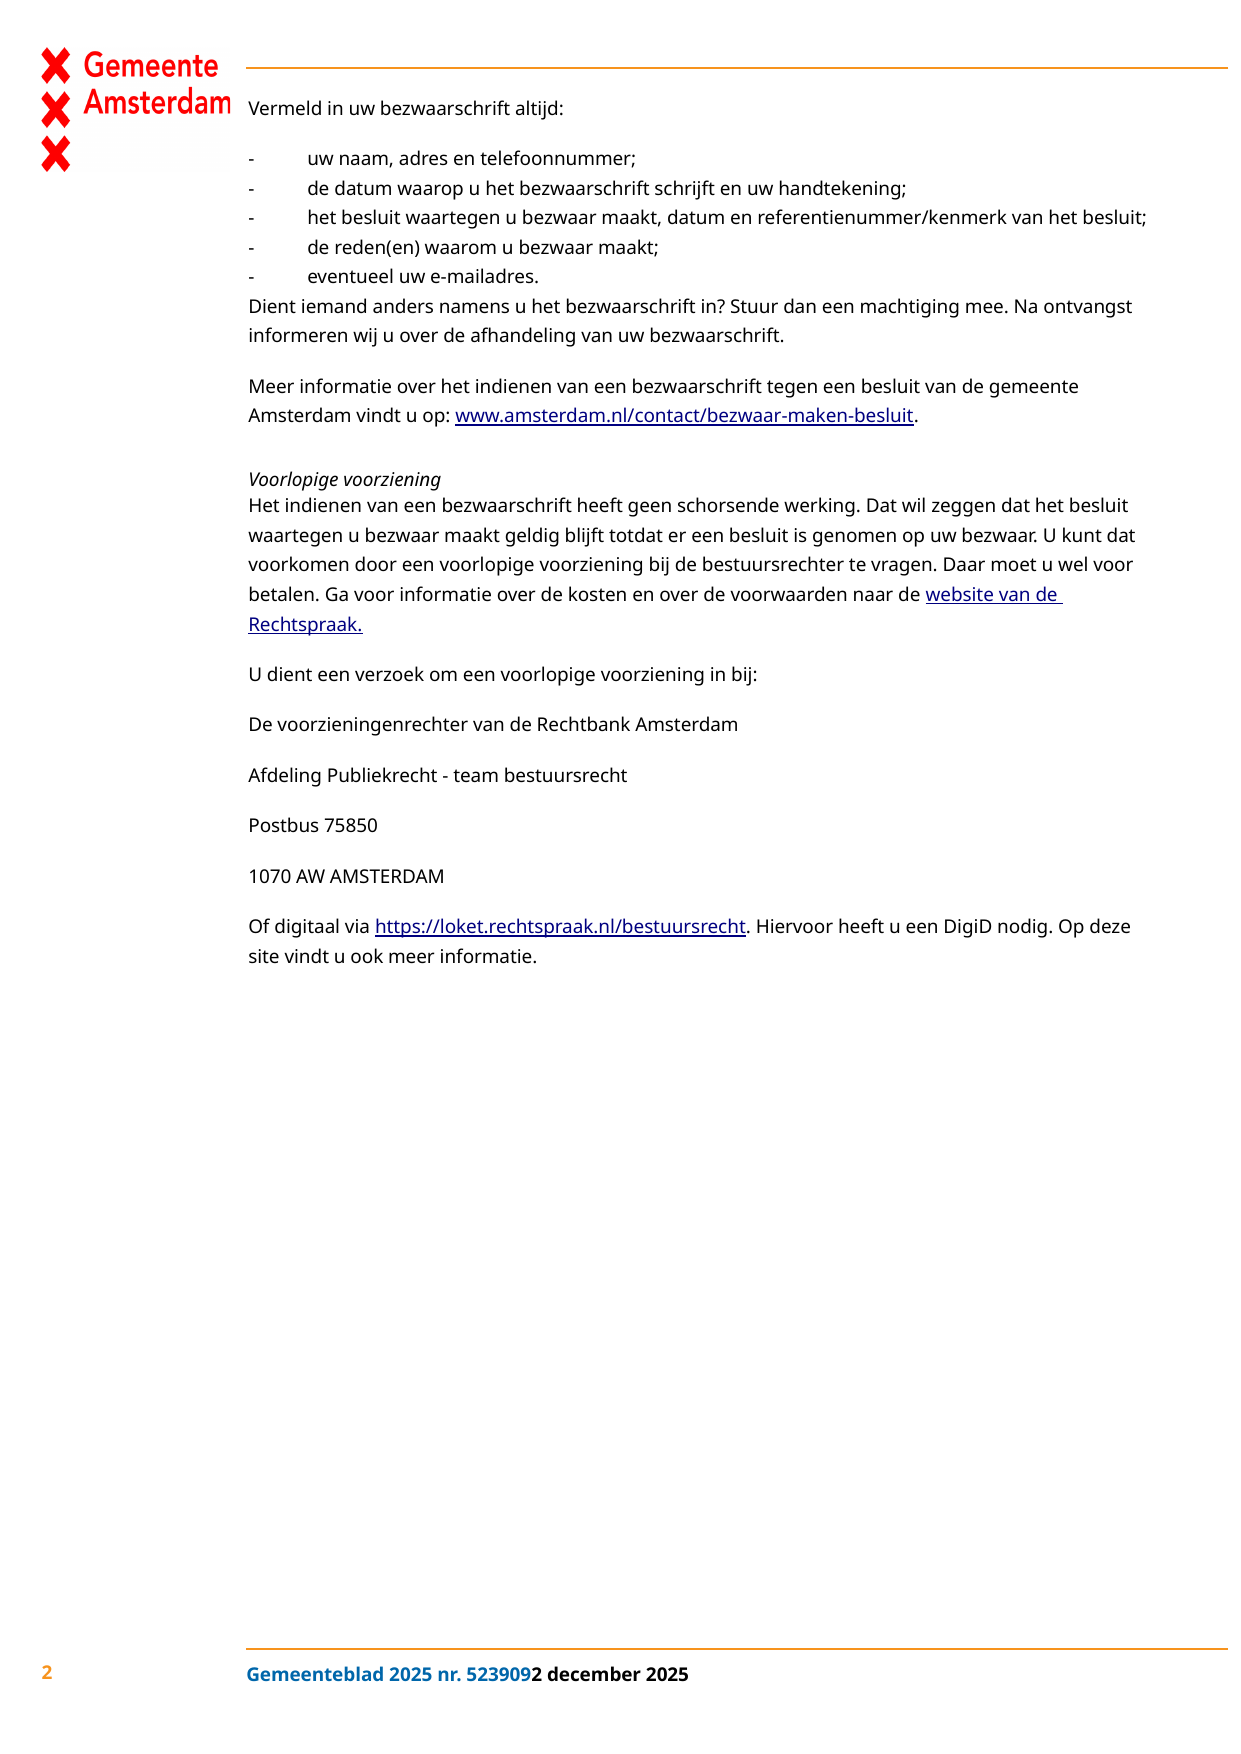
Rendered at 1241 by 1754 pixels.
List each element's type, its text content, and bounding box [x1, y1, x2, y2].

text Het indienen van een bezwaarschrift heeft geen schorsende werking. Dat wil zeggen dat het besluit waartegen u bezwaar maakt geldig blijft totdat er een besluit is genomen op uw bezwaar. U kunt dat voorkomen door een voorlopige voorziening bij de bestuursrechter te vragen. Daar moet u wel voor betalen. Ga voor informatie over de kosten en over de voorwaarden naar de website van de Rechtspraak. [248, 492, 1152, 636]
text Meer informatie over het indienen van een bezwaarschrift tegen een besluit van de gemeente Amsterdam vindt u op: www.amsterdam.nl/contact/bezwaar-maken-besluit. [248, 373, 1152, 428]
text Vermeld in uw bezwaarschrift altijd: [248, 95, 1152, 121]
text Voorlopige voorziening [248, 467, 1152, 492]
list de datum waarop u het bezwaarschrift schrijft en uw handtekening; [248, 175, 1152, 201]
list eventueel uw e-mailadres. [248, 263, 1152, 289]
text U dient een verzoek om een voorlopige voorziening in bij: [248, 661, 1152, 687]
text Of digitaal via https://loket.rechtspraak.nl/bestuursrecht. Hiervoor heeft u een DigiD nodig. Op deze site vindt u ook meer informatie. [248, 913, 1152, 968]
text Dient iemand anders namens u het bezwaarschrift in? Stuur dan een machtiging mee. Na ontvangst informeren wij u over de afhandeling van uw bezwaarschrift. [248, 293, 1152, 348]
list uw naam, adres en telefoonnummer; [248, 145, 1152, 171]
text 1070 AW AMSTERDAM [248, 863, 1152, 888]
list de reden(en) waarom u bezwaar maakt; [248, 234, 1152, 260]
picture [41, 47, 231, 172]
list het besluit waartegen u bezwaar maakt, datum en referentienummer/kenmerk van het besluit; [248, 204, 1152, 230]
text Afdeling Publiekrecht - team bestuursrecht [248, 762, 1152, 788]
text De voorzieningenrechter van de Rechtbank Amsterdam [248, 712, 1152, 737]
text Postbus 75850 [248, 812, 1152, 838]
